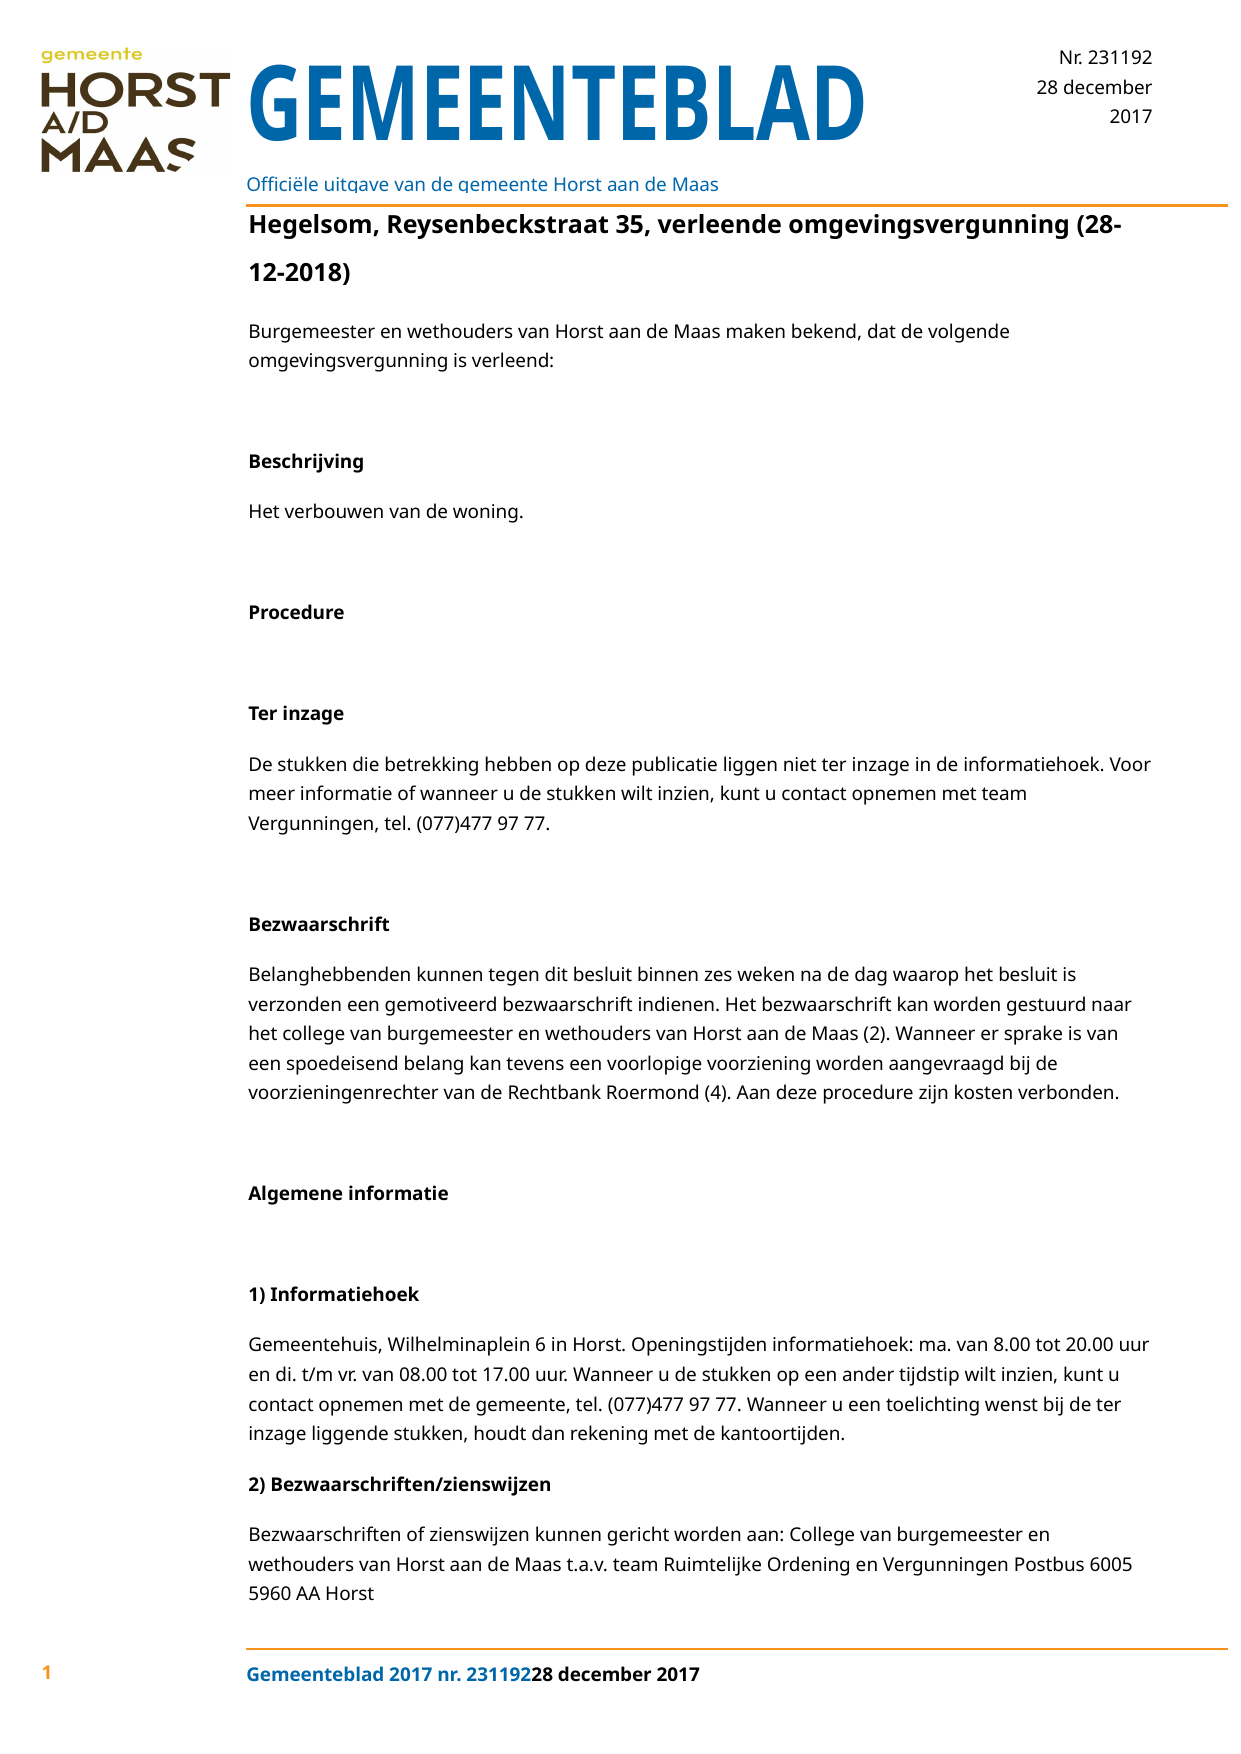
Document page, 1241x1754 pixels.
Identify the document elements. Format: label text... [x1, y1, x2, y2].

text Ter inzage [248, 700, 1152, 726]
text Belanghebbenden kunnen tegen dit besluit binnen zes weken na de dag waarop het besluit is verzonden een gemotiveerd bezwaarschrift indienen. Het bezwaarschrift kan worden gestuurd naar het college van burgemeester en wethouders van Horst aan de Maas (2). Wanneer er sprake is van een spoedeisend belang kan tevens een voorlopige voorziening worden aangevraagd bij de voorzieningenrechter van de Rechtbank Roermond (4). Aan deze procedure zijn kosten verbonden. [248, 961, 1152, 1105]
text Beschrijving [248, 448, 1152, 474]
text Het verbouwen van de woning. [248, 499, 1152, 524]
text Procedure [248, 599, 1152, 625]
text Algemene informatie [248, 1180, 1152, 1206]
text Gemeentehuis, Wilhelminaplein 6 in Horst. Openingstijden informatiehoek: ma. van 8.00 tot 20.00 uur en di. t/m vr. van 08.00 tot 17.00 uur. Wanneer u de stukken op een ander tijdstip wilt inzien, kunt u contact opnemen met de gemeente, tel. (077)477 97 77. Wanneer u een toelichting wenst bij de ter inzage liggende stukken, houdt dan rekening met de kantoortijden. [248, 1332, 1152, 1446]
text Bezwaarschriften of zienswijzen kunnen gericht worden aan: College van burgemeester en wethouders van Horst aan de Maas t.a.v. team Ruimtelijke Ordening en Vergunningen Postbus 6005 5960 AA Horst [248, 1521, 1152, 1606]
picture [41, 47, 231, 172]
text 2) Bezwaarschriften/zienswijzen [248, 1471, 1152, 1497]
text De stukken die betrekking hebben op deze publicatie liggen niet ter inzage in de informatiehoek. Voor meer informatie of wanneer u de stukken wilt inzien, kunt u contact opnemen met team Vergunningen, tel. (077)477 97 77. [248, 751, 1152, 836]
text Hegelsom, Reysenbeckstraat 35, verleende omgevingsvergunning (28-12-2018) [248, 207, 1152, 288]
text Burgemeester en wethouders van Horst aan de Maas maken bekend, dat de volgende omgevingsvergunning is verleend: [248, 318, 1152, 373]
text 1) Informatiehoek [248, 1281, 1152, 1307]
text Bezwaarschrift [248, 911, 1152, 937]
